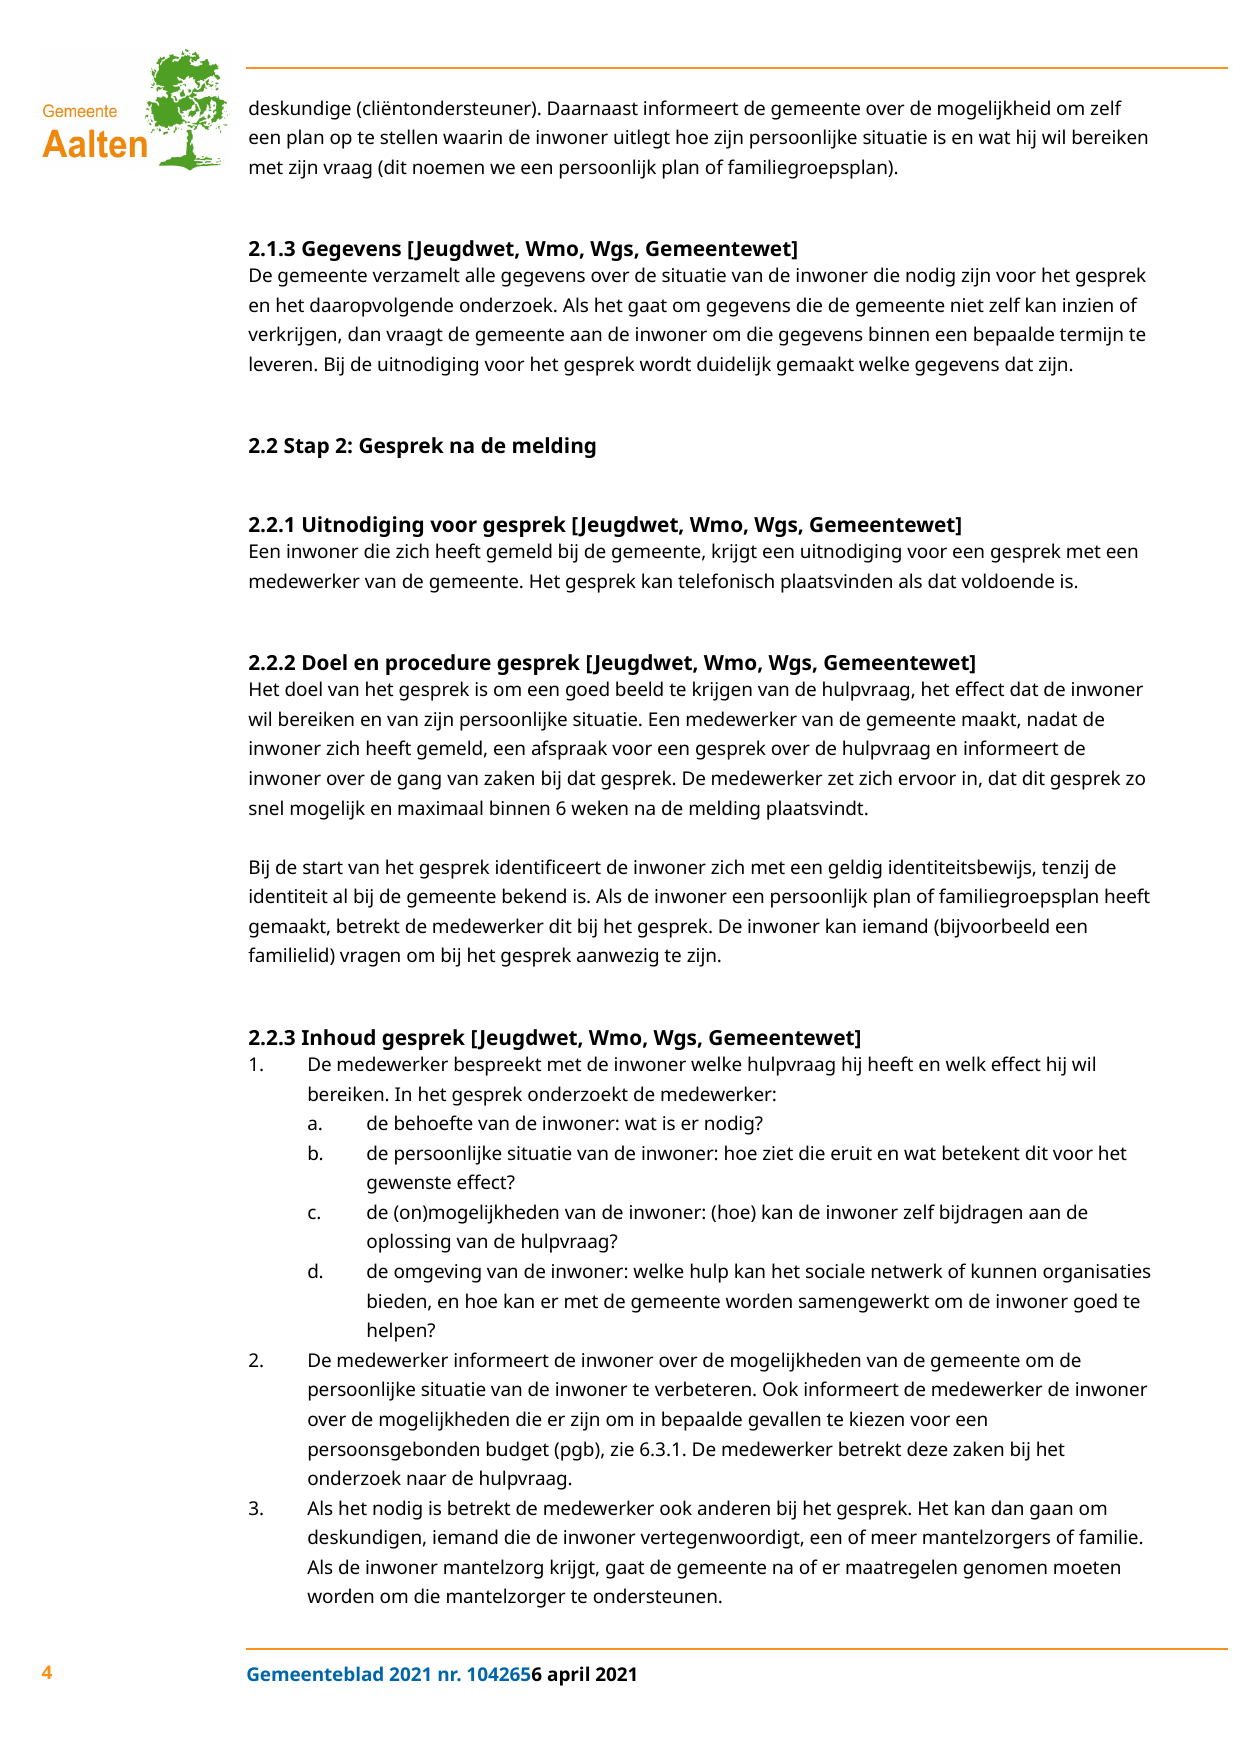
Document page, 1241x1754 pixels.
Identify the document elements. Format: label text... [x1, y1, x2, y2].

list de (on)mogelijkheden van de inwoner: (hoe) kan de inwoner zelf bijdragen aan de oplossing van de hulpvraag? [307, 1199, 1152, 1254]
list De medewerker informeert de inwoner over de mogelijkheden van de gemeente om de persoonlijke situatie van de inwoner te verbeteren. Ook informeert de medewerker de inwoner over de mogelijkheden die er zijn om in bepaalde gevallen te kiezen voor een persoonsgebonden budget (pgb), zie 6.3.1. De medewerker betrekt deze zaken bij het onderzoek naar de hulpvraag. [248, 1347, 1152, 1491]
text 2.2.2 Doel en procedure gesprek [Jeugdwet, Wmo, Wgs, Gemeentewet] [248, 648, 1152, 676]
list de omgeving van de inwoner: welke hulp kan het sociale netwerk of kunnen organisaties bieden, en hoe kan er met de gemeente worden samengewerkt om de inwoner goed te helpen? [307, 1258, 1152, 1343]
list Als het nodig is betrekt de medewerker ook anderen bij het gesprek. Het kan dan gaan om deskundigen, iemand die de inwoner vertegenwoordigt, een of meer mantelzorgers of familie. Als de inwoner mantelzorg krijgt, gaat de gemeente na of er maatregelen genomen moeten worden om die mantelzorger te ondersteunen. [248, 1495, 1152, 1609]
text Een inwoner die zich heeft gemeld bij de gemeente, krijgt een uitnodiging voor een gesprek met een medewerker van de gemeente. Het gesprek kan telefonisch plaatsvinden als dat voldoende is. [248, 538, 1152, 594]
text De gemeente verzamelt alle gegevens over de situatie van de inwoner die nodig zijn voor het gesprek en het daaropvolgende onderzoek. Als het gaat om gegevens die de gemeente niet zelf kan inzien of verkrijgen, dan vraagt de gemeente aan de inwoner om die gegevens binnen een bepaalde termijn te leveren. Bij de uitnodiging voor het gesprek wordt duidelijk gemaakt welke gegevens dat zijn. [248, 262, 1152, 377]
text 2.1.3 Gegevens [Jeugdwet, Wmo, Wgs, Gemeentewet] [248, 234, 1152, 262]
text Het doel van het gesprek is om een goed beeld te krijgen van de hulpvraag, het effect dat de inwoner wil bereiken en van zijn persoonlijke situatie. Een medewerker van de gemeente maakt, nadat de inwoner zich heeft gemeld, een afspraak voor een gesprek over de hulpvraag en informeert de inwoner over de gang van zaken bij dat gesprek. De medewerker zet zich ervoor in, dat dit gesprek zo snel mogelijk en maximaal binnen 6 weken na de melding plaatsvindt. [248, 676, 1152, 821]
text Bij de start van het gesprek identificeert de inwoner zich met een geldig identiteitsbewijs, tenzij de identiteit al bij de gemeente bekend is. Als de inwoner een persoonlijk plan of familiegroepsplan heeft gemaakt, betrekt de medewerker dit bij het gesprek. De inwoner kan iemand (bijvoorbeeld een familielid) vragen om bij het gesprek aanwezig te zijn. [248, 854, 1152, 968]
list De medewerker bespreekt met de inwoner welke hulpvraag hij heeft en welk effect hij wil bereiken. In het gesprek onderzoekt de medewerker: [248, 1051, 1152, 1106]
text 2.2 Stap 2: Gesprek na de melding [248, 431, 1152, 459]
list de persoonlijke situatie van de inwoner: hoe ziet die eruit en wat betekent dit voor het gewenste effect? [307, 1140, 1152, 1195]
text deskundige (cliëntondersteuner). Daarnaast informeert de gemeente over de mogelijkheid om zelf een plan op te stellen waarin de inwoner uitlegt hoe zijn persoonlijke situatie is en wat hij wil bereiken met zijn vraag (dit noemen we een persoonlijk plan of familiegroepsplan). [248, 95, 1152, 180]
text 2.2.3 Inhoud gesprek [Jeugdwet, Wmo, Wgs, Gemeentewet] [248, 1023, 1152, 1051]
list de behoefte van de inwoner: wat is er nodig? [307, 1110, 1152, 1136]
picture [41, 47, 231, 172]
text 2.2.1 Uitnodiging voor gesprek [Jeugdwet, Wmo, Wgs, Gemeentewet] [248, 510, 1152, 538]
